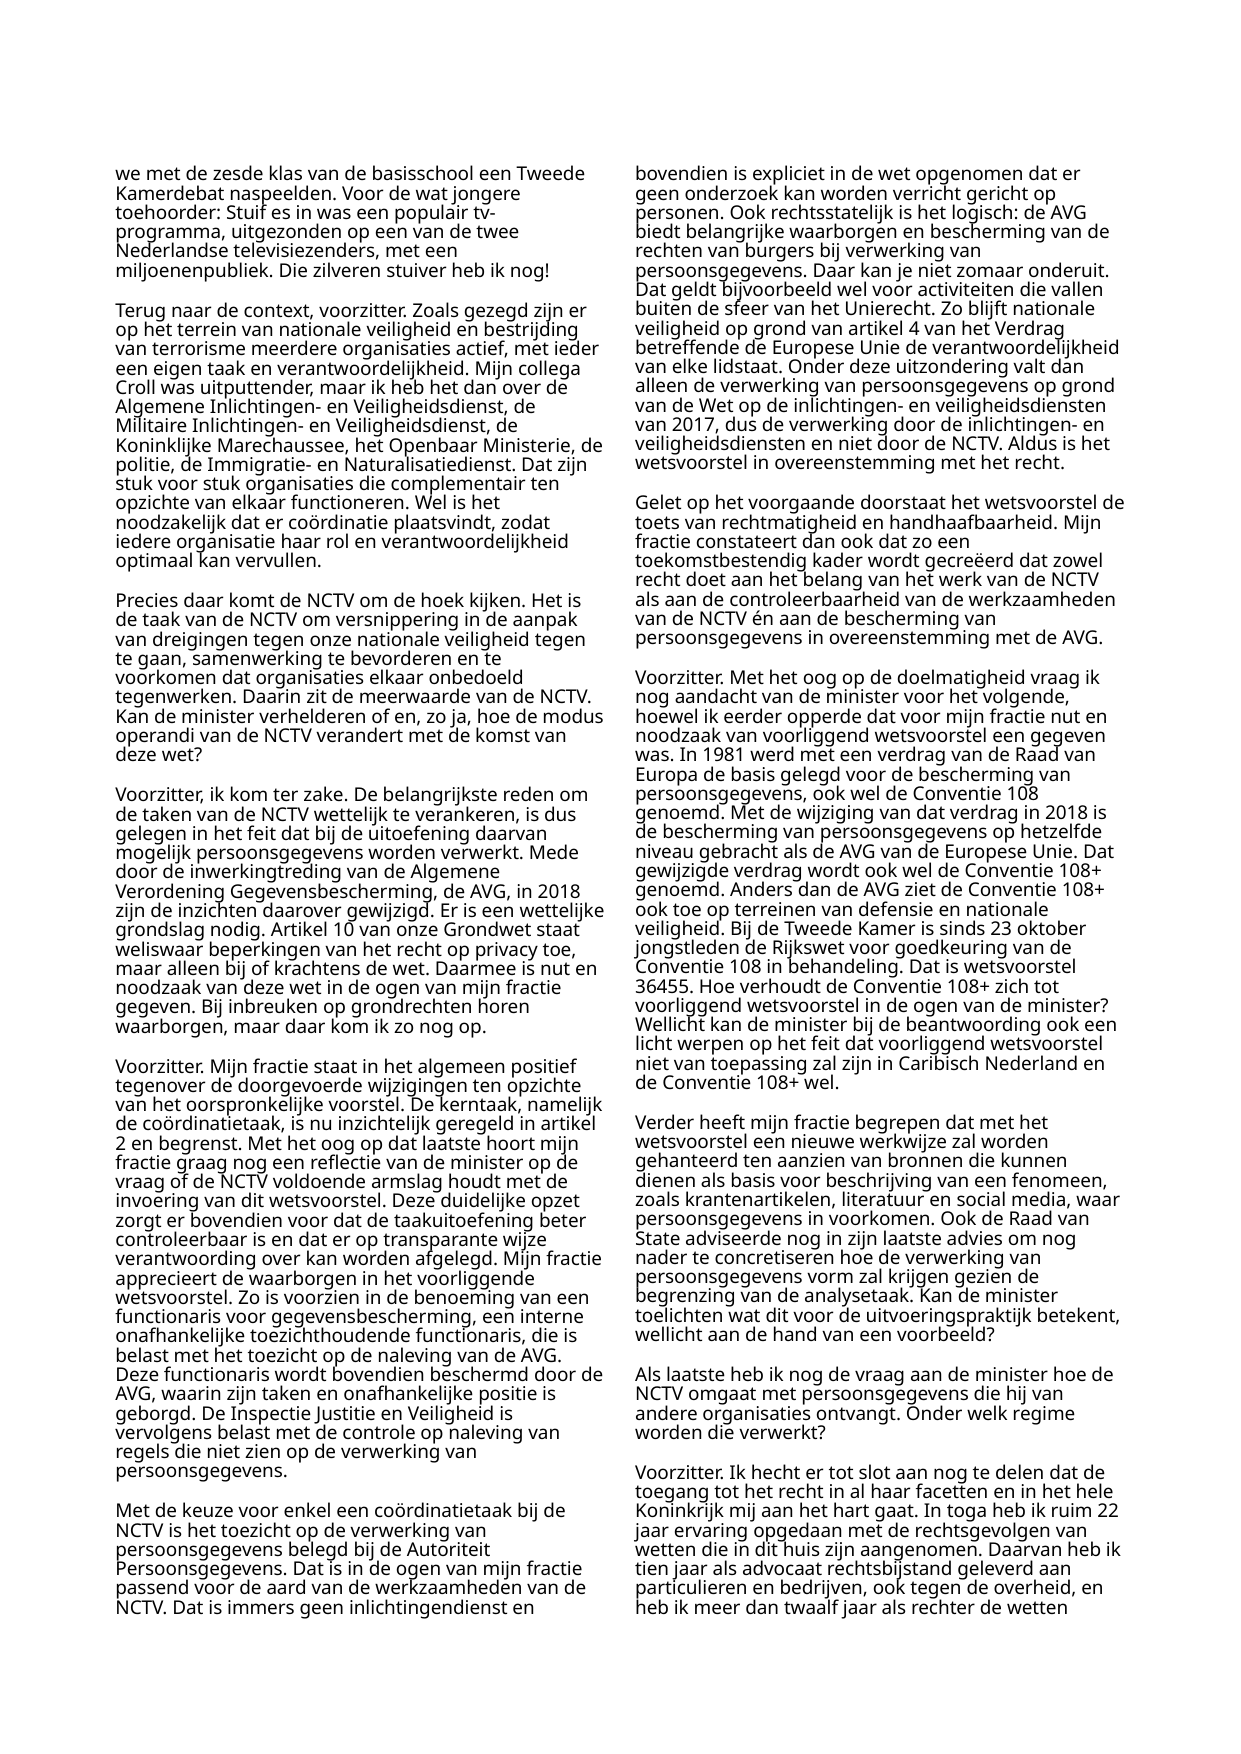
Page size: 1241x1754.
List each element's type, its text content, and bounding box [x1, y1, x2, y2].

text Voorzitter. Ik hecht er tot slot aan nog te delen dat de toegang tot het recht in al haar facetten en in het hele Koninkrijk mij aan het hart gaat. In toga heb ik ruim 22 jaar ervaring opgedaan met de rechtsgevolgen van wetten die in dit huis zijn aangenomen. Daarvan heb ik tien jaar als advocaat rechtsbijstand geleverd aan particulieren en bedrijven, ook tegen de overheid, en heb ik meer dan twaalf jaar als rechter de wetten [635, 1464, 1125, 1618]
text Als laatste heb ik nog de vraag aan de minister hoe de NCTV omgaat met persoonsgegevens die hij van andere organisaties ontvangt. Onder welk regime worden die verwerkt? [635, 1366, 1125, 1443]
text Voorzitter. Met het oog op de doelmatigheid vraag ik nog aandacht van de minister voor het volgende, hoewel ik eerder opperde dat voor mijn fractie nut en noodzaak van voorliggend wetsvoorstel een gegeven was. In 1981 werd met een verdrag van de Raad van Europa de basis gelegd voor de bescherming van persoonsgegevens, ook wel de Conventie 108 genoemd. Met de wijziging van dat verdrag in 2018 is de bescherming van persoonsgegevens op hetzelfde niveau gebracht als de AVG van de Europese Unie. Dat gewijzigde verdrag wordt ook wel de Conventie 108+ genoemd. Anders dan de AVG ziet de Conventie 108+ ook toe op terreinen van defensie en nationale veiligheid. Bij de Tweede Kamer is sinds 23 oktober jongstleden de Rijkswet voor goedkeuring van de Conventie 108 in behandeling. Dat is wetsvoorstel 36455. Hoe verhoudt de Conventie 108+ zich tot voorliggend wetsvoorstel in de ogen van de minister? Wellicht kan de minister bij de beantwoording ook een licht werpen op het feit dat voorliggend wetsvoorstel niet van toepassing zal zijn in Caribisch Nederland en de Conventie 108+ wel. [635, 669, 1125, 1093]
text Precies daar komt de NCTV om de hoek kijken. Het is de taak van de NCTV om versnippering in de aanpak van dreigingen tegen onze nationale veiligheid tegen te gaan, samenwerking te bevorderen en te voorkomen dat organisaties elkaar onbedoeld tegenwerken. Daarin zit de meerwaarde van de NCTV. Kan de minister verhelderen of en, zo ja, hoe de modus operandi van de NCTV verandert met de komst van deze wet? [115, 592, 605, 766]
text we met de zesde klas van de basisschool een Tweede Kamerdebat naspeelden. Voor de wat jongere toehoorder: Stuif es in was een populair tv-programma, uitgezonden op een van de twee Nederlandse televisiezenders, met een miljoenenpubliek. Die zilveren stuiver heb ik nog! [115, 165, 605, 281]
text Verder heeft mijn fractie begrepen dat met het wetsvoorstel een nieuwe werkwijze zal worden gehanteerd ten aanzien van bronnen die kunnen dienen als basis voor beschrijving van een fenomeen, zoals krantenartikelen, literatuur en social media, waar persoonsgegevens in voorkomen. Ook de Raad van State adviseerde nog in zijn laatste advies om nog nader te concretiseren hoe de verwerking van persoonsgegevens vorm zal krijgen gezien de begrenzing van de analysetaak. Kan de minister toelichten wat dit voor de uitvoeringspraktijk betekent, wellicht aan de hand van een voorbeeld? [635, 1114, 1125, 1345]
text Met de keuze voor enkel een coördinatietaak bij de NCTV is het toezicht op de verwerking van persoonsgegevens belegd bij de Autoriteit Persoonsgegevens. Dat is in de ogen van mijn fractie passend voor de aard van de werkzaamheden van de NCTV. Dat is immers geen inlichtingendienst en [115, 1502, 605, 1618]
text Terug naar de context, voorzitter. Zoals gezegd zijn er op het terrein van nationale veiligheid en bestrijding van terrorisme meerdere organisaties actief, met ieder een eigen taak en verantwoordelijkheid. Mijn collega Croll was uitputtender, maar ik heb het dan over de Algemene Inlichtingen- en Veiligheidsdienst, de Militaire Inlichtingen- en Veiligheidsdienst, de Koninklijke Marechaussee, het Openbaar Ministerie, de politie, de Immigratie- en Naturalisatiedienst. Dat zijn stuk voor stuk organisaties die complementair ten opzichte van elkaar functioneren. Wel is het noodzakelijk dat er coördinatie plaatsvindt, zodat iedere organisatie haar rol en verantwoordelijkheid optimaal kan vervullen. [115, 302, 605, 571]
text Voorzitter. Mijn fractie staat in het algemeen positief tegenover de doorgevoerde wijzigingen ten opzichte van het oorspronkelijke voorstel. De kerntaak, namelijk de coördinatietaak, is nu inzichtelijk geregeld in artikel 2 en begrenst. Met het oog op dat laatste hoort mijn fractie graag nog een reflectie van de minister op de vraag of de NCTV voldoende armslag houdt met de invoering van dit wetsvoorstel. Deze duidelijke opzet zorgt er bovendien voor dat de taakuitoefening beter controleerbaar is en dat er op transparante wijze verantwoording over kan worden afgelegd. Mijn fractie apprecieert de waarborgen in het voorliggende wetsvoorstel. Zo is voorzien in de benoeming van een functionaris voor gegevensbescherming, een interne onafhankelijke toezichthoudende functionaris, die is belast met het toezicht op de naleving van de AVG. Deze functionaris wordt bovendien beschermd door de AVG, waarin zijn taken en onafhankelijke positie is geborgd. De Inspectie Justitie en Veiligheid is vervolgens belast met de controle op naleving van regels die niet zien op de verwerking van persoonsgegevens. [115, 1058, 605, 1482]
text Gelet op het voorgaande doorstaat het wetsvoorstel de toets van rechtmatigheid en handhaafbaarheid. Mijn fractie constateert dan ook dat zo een toekomstbestendig kader wordt gecreëerd dat zowel recht doet aan het belang van het werk van de NCTV als aan de controleerbaarheid van de werkzaamheden van de NCTV én aan de bescherming van persoonsgegevens in overeenstemming met de AVG. [635, 494, 1125, 648]
text Voorzitter, ik kom ter zake. De belangrijkste reden om de taken van de NCTV wettelijk te verankeren, is dus gelegen in het feit dat bij de uitoefening daarvan mogelijk persoonsgegevens worden verwerkt. Mede door de inwerkingtreding van de Algemene Verordening Gegevensbescherming, de AVG, in 2018 zijn de inzichten daarover gewijzigd. Er is een wettelijke grondslag nodig. Artikel 10 van onze Grondwet staat weliswaar beperkingen van het recht op privacy toe, maar alleen bij of krachtens de wet. Daarmee is nut en noodzaak van deze wet in de ogen van mijn fractie gegeven. Bij inbreuken op grondrechten horen waarborgen, maar daar kom ik zo nog op. [115, 786, 605, 1037]
text bovendien is expliciet in de wet opgenomen dat er geen onderzoek kan worden verricht gericht op personen. Ook rechtsstatelijk is het logisch: de AVG biedt belangrijke waarborgen en bescherming van de rechten van burgers bij verwerking van persoonsgegevens. Daar kan je niet zomaar onderuit. Dat geldt bijvoorbeeld wel voor activiteiten die vallen buiten de sfeer van het Unierecht. Zo blijft nationale veiligheid op grond van artikel 4 van het Verdrag betreffende de Europese Unie de verantwoordelijkheid van elke lidstaat. Onder deze uitzondering valt dan alleen de verwerking van persoonsgegevens op grond van de Wet op de inlichtingen- en veiligheidsdiensten van 2017, dus de verwerking door de inlichtingen- en veiligheidsdiensten en niet door de NCTV. Aldus is het wetsvoorstel in overeenstemming met het recht. [635, 165, 1125, 474]
